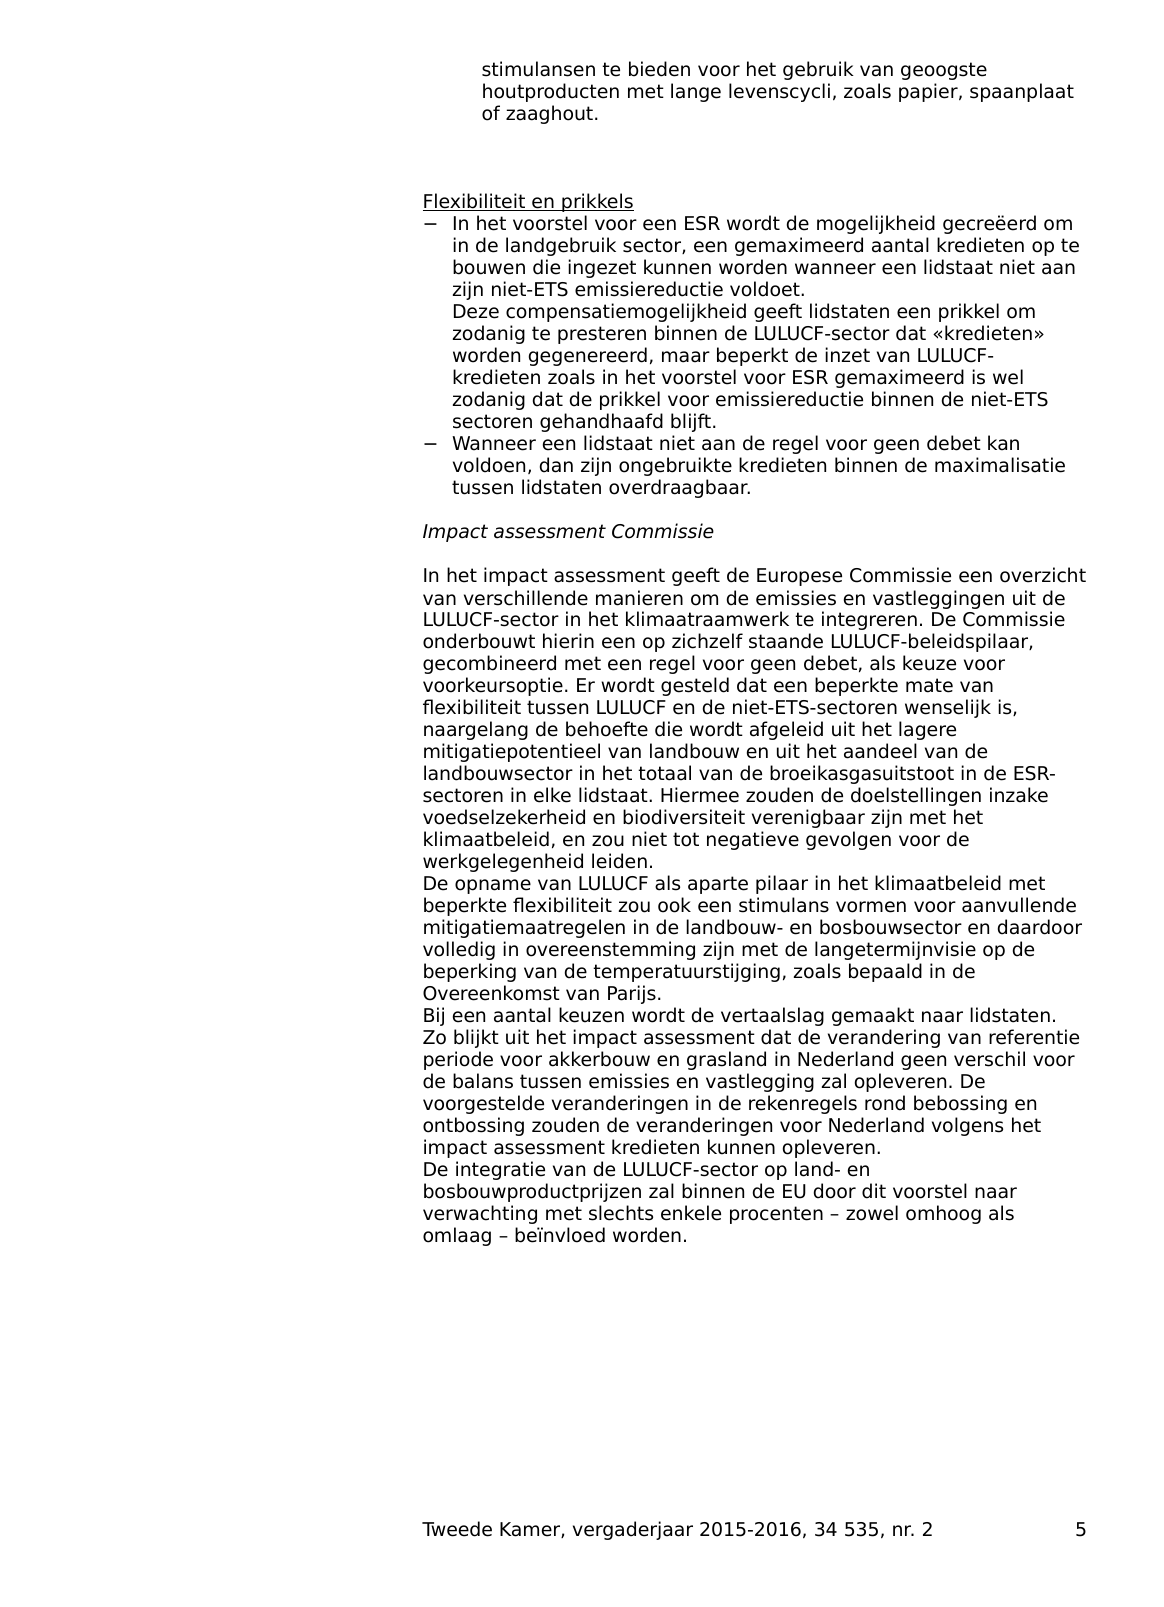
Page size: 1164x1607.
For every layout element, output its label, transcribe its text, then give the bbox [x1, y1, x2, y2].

subtitle Impact assessment Commissie [422, 521, 1087, 543]
text De integratie van de LULUCF-sector op land- en bosbouwproductprijzen zal binnen de EU door dit voorstel naar verwachting met slechts enkele procenten – zowel omhoog als omlaag – beïnvloed worden. [422, 1159, 1087, 1247]
text stimulansen te bieden voor het gebruik van geoogste houtproducten met lange levenscycli, zoals papier, spaanplaat of zaaghout. [481, 59, 1087, 125]
text De opname van LULUCF als aparte pilaar in het klimaatbeleid met beperkte flexibiliteit zou ook een stimulans vormen voor aanvullende mitigatiemaatregelen in de landbouw- en bosbouwsector en daardoor volledig in overeenstemming zijn met de langetermijnvisie op de beperking van de temperatuurstijging, zoals bepaald in de Overeenkomst van Parijs. [422, 873, 1087, 1005]
text In het impact assessment geeft de Europese Commissie een overzicht van verschillende manieren om de emissies en vastleggingen uit de LULUCF-sector in het klimaatraamwerk te integreren. De Commissie onderbouwt hierin een op zichzelf staande LULUCF-beleidspilaar, gecombineerd met een regel voor geen debet, als keuze voor voorkeursoptie. Er wordt gesteld dat een beperkte mate van flexibiliteit tussen LULUCF en de niet-ETS-sectoren wenselijk is, naargelang de behoefte die wordt afgeleid uit het lagere mitigatiepotentieel van landbouw en uit het aandeel van de landbouwsector in het totaal van de broeikasgasuitstoot in de ESR-sectoren in elke lidstaat. Hiermee zouden de doelstellingen inzake voedselzekerheid en biodiversiteit verenigbaar zijn met het klimaatbeleid, en zou niet tot negatieve gevolgen voor de werkgelegenheid leiden. [422, 565, 1087, 873]
text Bij een aantal keuzen wordt de vertaalslag gemaakt naar lidstaten. Zo blijkt uit het impact assessment dat de verandering van referentie periode voor akkerbouw en grasland in Nederland geen verschil voor de balans tussen emissies en vastlegging zal opleveren. De voorgestelde veranderingen in de rekenregels rond bebossing en ontbossing zouden de veranderingen voor Nederland volgens het impact assessment kredieten kunnen opleveren. [422, 1005, 1087, 1159]
text − In het voorstel voor een ESR wordt de mogelijkheid gecreëerd om in de landgebruik sector, een gemaximeerd aantal kredieten op te bouwen die ingezet kunnen worden wanneer een lidstaat niet aan zijn niet-ETS emissiereductie voldoet. [422, 213, 1087, 301]
text Deze compensatiemogelijkheid geeft lidstaten een prikkel om zodanig te presteren binnen de LULUCF-sector dat «kredieten» worden gegenereerd, maar beperkt de inzet van LULUCF- kredieten zoals in het voorstel voor ESR gemaximeerd is wel zodanig dat de prikkel voor emissiereductie binnen de niet-ETS sectoren gehandhaafd blijft. [452, 301, 1087, 433]
subtitle Flexibiliteit en prikkels [422, 191, 1087, 213]
text − Wanneer een lidstaat niet aan de regel voor geen debet kan voldoen, dan zijn ongebruikte kredieten binnen de maximalisatie tussen lidstaten overdraagbaar. [422, 433, 1087, 499]
